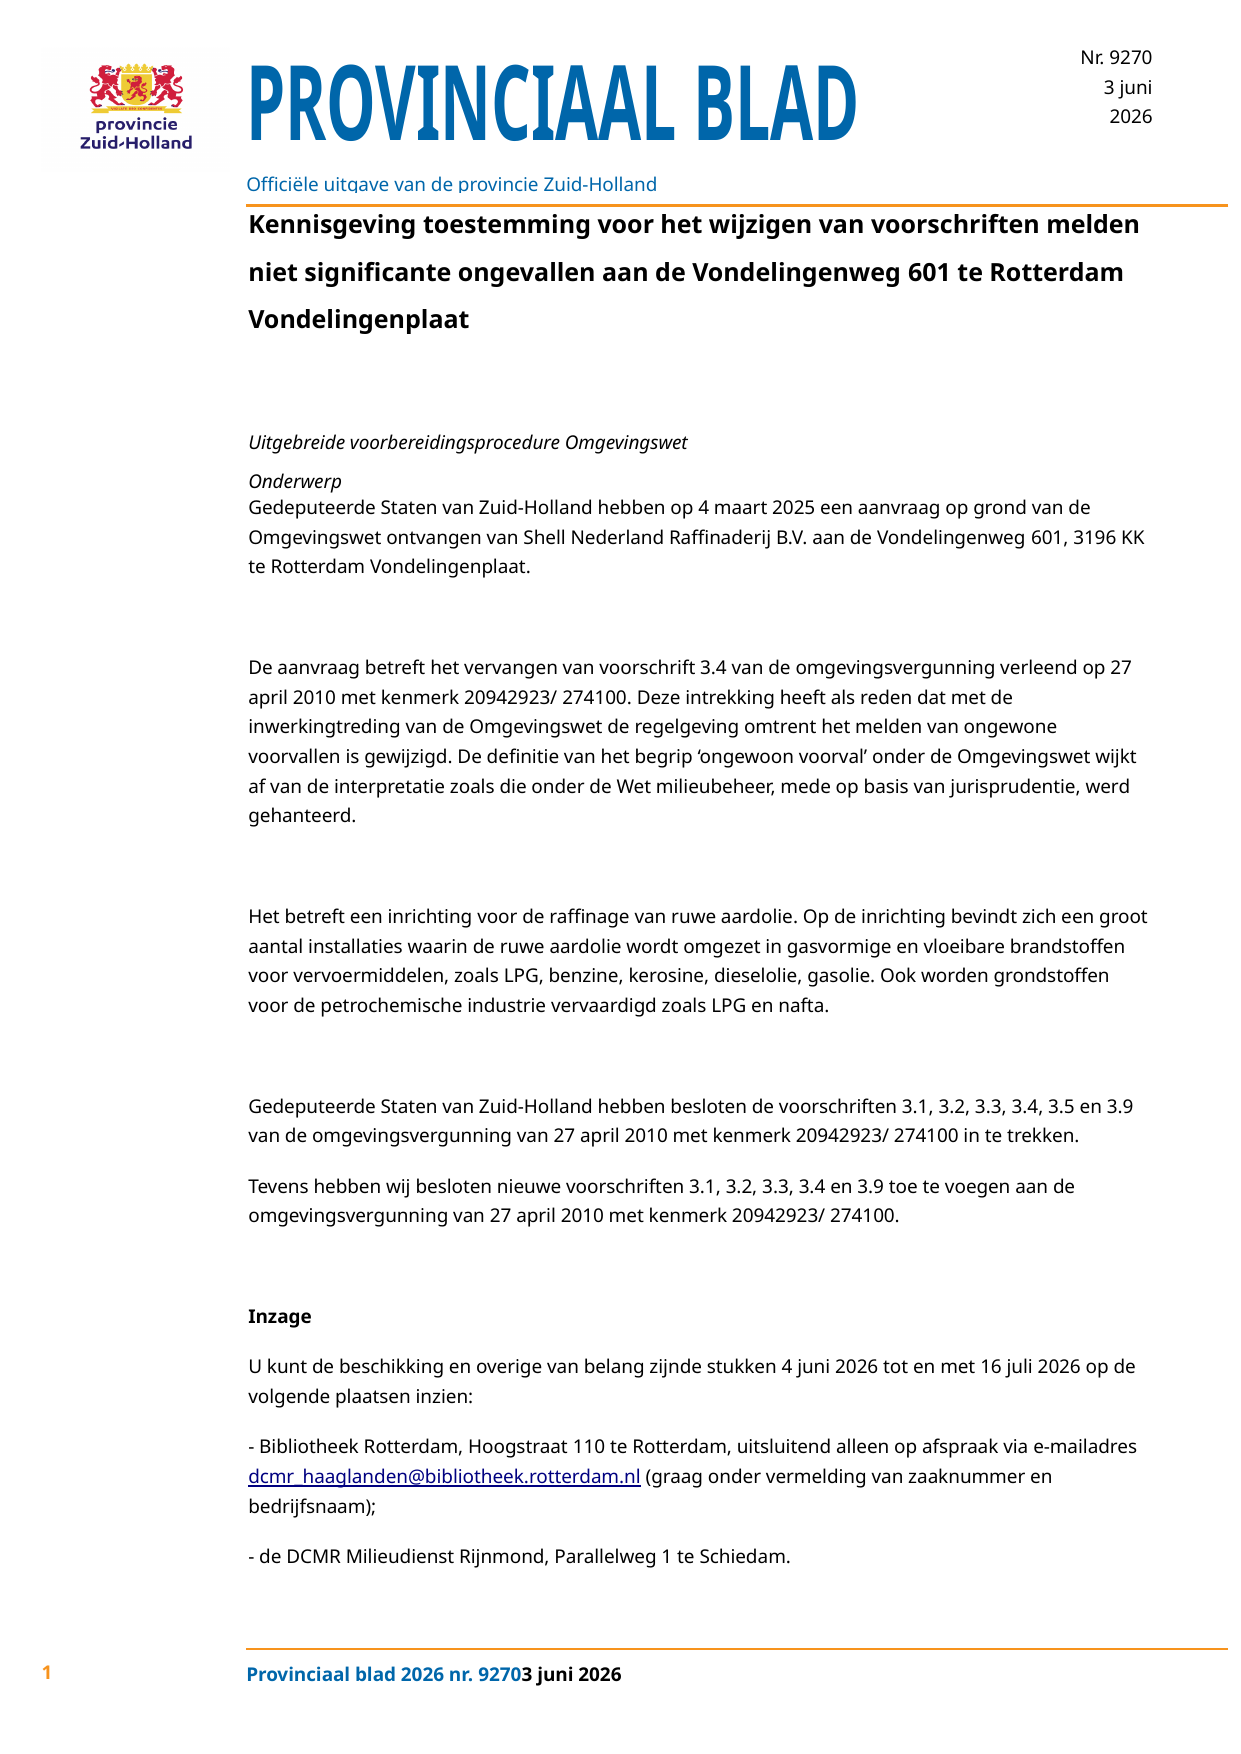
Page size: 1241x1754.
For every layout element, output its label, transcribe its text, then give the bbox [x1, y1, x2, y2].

picture [41, 47, 231, 172]
text Gedeputeerde Staten van Zuid-Holland hebben besloten de voorschriften 3.1, 3.2, 3.3, 3.4, 3.5 en 3.9 van de omgevingsvergunning van 27 april 2010 met kenmerk 20942923/ 274100 in te trekken. [248, 1093, 1152, 1148]
text Onderwerp [248, 469, 1152, 494]
text Uitgebreide voorbereidingsprocedure Omgevingswet [248, 429, 1152, 455]
text Tevens hebben wij besloten nieuwe voorschriften 3.1, 3.2, 3.3, 3.4 en 3.9 toe te voegen aan de omgevingsvergunning van 27 april 2010 met kenmerk 20942923/ 274100. [248, 1173, 1152, 1228]
text - Bibliotheek Rotterdam, Hoogstraat 110 te Rotterdam, uitsluitend alleen op afspraak via e-mailadres dcmr_haaglanden@bibliotheek.rotterdam.nl (graag onder vermelding van zaaknummer en bedrijfsnaam); [248, 1434, 1152, 1518]
text De aanvraag betreft het vervangen van voorschrift 3.4 van de omgevingsvergunning verleend op 27 april 2010 met kenmerk 20942923/ 274100. Deze intrekking heeft als reden dat met de inwerkingtreding van de Omgevingswet de regelgeving omtrent het melden van ongewone voorvallen is gewijzigd. De definitie van het begrip ‘ongewoon voorval’ onder de Omgevingswet wijkt af van de interpretatie zoals die onder de Wet milieubeheer, mede op basis van jurisprudentie, werd gehanteerd. [248, 654, 1152, 828]
text Kennisgeving toestemming voor het wijzigen van voorschriften melden niet significante ongevallen aan de Vondelingenweg 601 te Rotterdam Vondelingenplaat [248, 207, 1152, 336]
text Gedeputeerde Staten van Zuid-Holland hebben op 4 maart 2025 een aanvraag op grond van de Omgevingswet ontvangen van Shell Nederland Raffinaderij B.V. aan de Vondelingenweg 601, 3196 KK te Rotterdam Vondelingenplaat. [248, 494, 1152, 579]
text U kunt de beschikking en overige van belang zijnde stukken 4 juni 2026 tot en met 16 juli 2026 op de volgende plaatsen inzien: [248, 1354, 1152, 1409]
text - de DCMR Milieudienst Rijnmond, Parallelweg 1 te Schiedam. [248, 1543, 1152, 1569]
text Inzage [248, 1303, 1152, 1329]
text Het betreft een inrichting voor de raffinage van ruwe aardolie. Op de inrichting bevindt zich een groot aantal installaties waarin de ruwe aardolie wordt omgezet in gasvormige en vloeibare brandstoffen voor vervoermiddelen, zoals LPG, benzine, kerosine, dieselolie, gasolie. Ook worden grondstoffen voor de petrochemische industrie vervaardigd zoals LPG en nafta. [248, 903, 1152, 1018]
